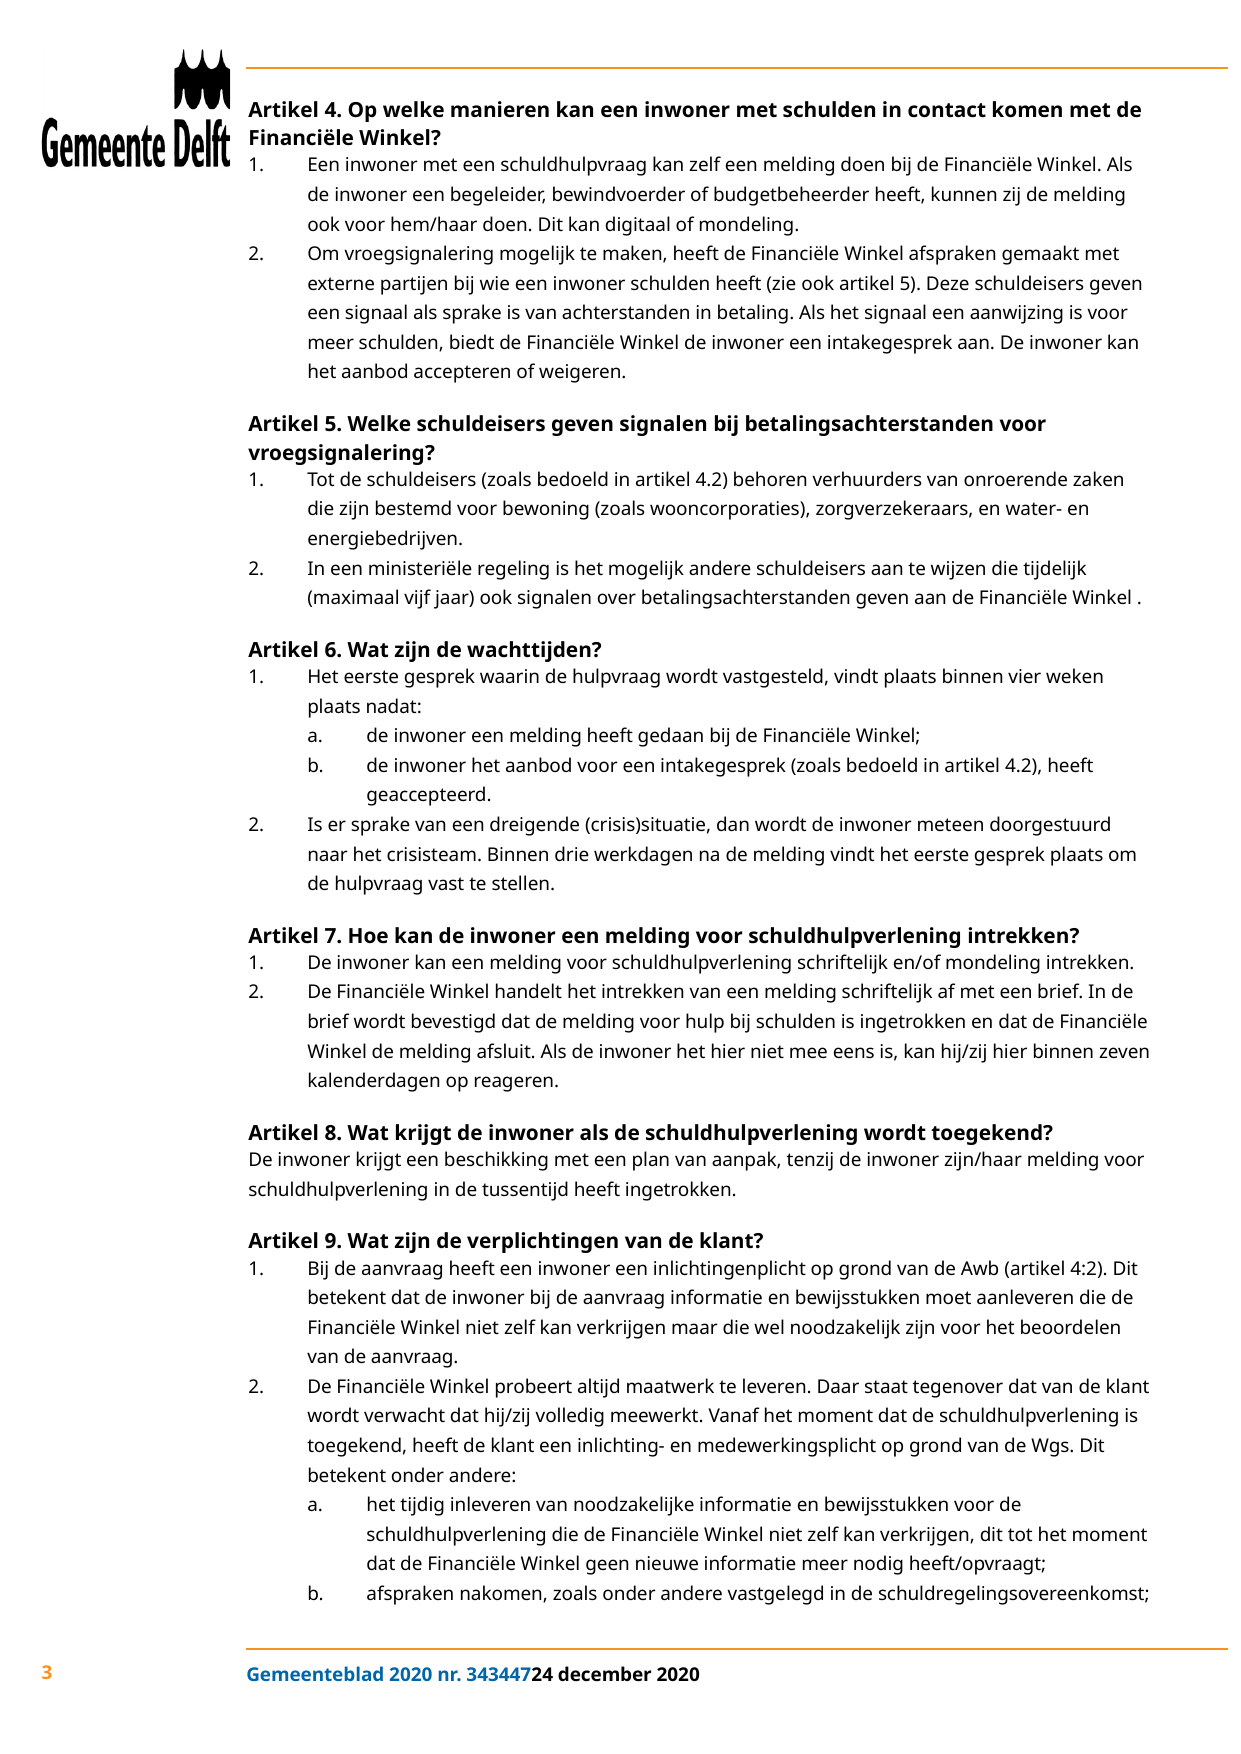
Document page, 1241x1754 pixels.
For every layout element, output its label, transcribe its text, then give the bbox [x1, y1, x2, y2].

text Artikel 4. Op welke manieren kan een inwoner met schulden in contact komen met de Financiële Winkel? [248, 95, 1152, 152]
list Bij de aanvraag heeft een inwoner een inlichtingenplicht op grond van de Awb (artikel 4:2). Dit betekent dat de inwoner bij de aanvraag informatie en bewijsstukken moet aanleveren die de Financiële Winkel niet zelf kan verkrijgen maar die wel noodzakelijk zijn voor het beoordelen van de aanvraag. [248, 1255, 1152, 1369]
list afspraken nakomen, zoals onder andere vastgelegd in de schuldregelingsovereenkomst; [307, 1580, 1152, 1606]
text Artikel 5. Welke schuldeisers geven signalen bij betalingsachterstanden voor vroegsignalering? [248, 409, 1152, 466]
text Artikel 9. Wat zijn de verplichtingen van de klant? [248, 1226, 1152, 1255]
list De Financiële Winkel probeert altijd maatwerk te leveren. Daar staat tegenover dat van de klant wordt verwacht dat hij/zij volledig meewerkt. Vanaf het moment dat de schuldhulpverlening is toegekend, heeft de klant een inlichting- en medewerkingsplicht op grond van de Wgs. Dit betekent onder andere: [248, 1373, 1152, 1488]
list In een ministeriële regeling is het mogelijk andere schuldeisers aan te wijzen die tijdelijk (maximaal vijf jaar) ook signalen over betalingsachterstanden geven aan de Financiële Winkel . [248, 555, 1152, 610]
text Artikel 6. Wat zijn de wachttijden? [248, 635, 1152, 663]
list Tot de schuldeisers (zoals bedoeld in artikel 4.2) behoren verhuurders van onroerende zaken die zijn bestemd voor bewoning (zoals wooncorporaties), zorgverzekeraars, en water- en energiebedrijven. [248, 466, 1152, 551]
list De Financiële Winkel handelt het intrekken van een melding schriftelijk af met een brief. In de brief wordt bevestigd dat de melding voor hulp bij schulden is ingetrokken en dat de Financiële Winkel de melding afsluit. Als de inwoner het hier niet mee eens is, kan hij/zij hier binnen zeven kalenderdagen op reageren. [248, 979, 1152, 1093]
text Artikel 8. Wat krijgt de inwoner als de schuldhulpverlening wordt toegekend? [248, 1118, 1152, 1146]
list De inwoner kan een melding voor schuldhulpverlening schriftelijk en/of mondeling intrekken. [248, 949, 1152, 975]
list Om vroegsignalering mogelijk te maken, heeft de Financiële Winkel afspraken gemaakt met externe partijen bij wie een inwoner schulden heeft (zie ook artikel 5). Deze schuldeisers geven een signaal als sprake is van achterstanden in betaling. Als het signaal een aanwijzing is voor meer schulden, biedt de Financiële Winkel de inwoner een intakegesprek aan. De inwoner kan het aanbod accepteren of weigeren. [248, 240, 1152, 384]
list de inwoner een melding heeft gedaan bij de Financiële Winkel; [307, 722, 1152, 748]
picture [41, 47, 231, 172]
list Het eerste gesprek waarin de hulpvraag wordt vastgesteld, vindt plaats binnen vier weken plaats nadat: [248, 663, 1152, 718]
list het tijdig inleveren van noodzakelijke informatie en bewijsstukken voor de schuldhulpverlening die de Financiële Winkel niet zelf kan verkrijgen, dit tot het moment dat de Financiële Winkel geen nieuwe informatie meer nodig heeft/opvraagt; [307, 1491, 1152, 1576]
text Artikel 7. Hoe kan de inwoner een melding voor schuldhulpverlening intrekken? [248, 921, 1152, 949]
list de inwoner het aanbod voor een intakegesprek (zoals bedoeld in artikel 4.2), heeft geaccepteerd. [307, 752, 1152, 807]
text De inwoner krijgt een beschikking met een plan van aanpak, tenzij de inwoner zijn/haar melding voor schuldhulpverlening in de tussentijd heeft ingetrokken. [248, 1146, 1152, 1202]
list Is er sprake van een dreigende (crisis)situatie, dan wordt de inwoner meteen doorgestuurd naar het crisisteam. Binnen drie werkdagen na de melding vindt het eerste gesprek plaats om de hulpvraag vast te stellen. [248, 811, 1152, 896]
list Een inwoner met een schuldhulpvraag kan zelf een melding doen bij de Financiële Winkel. Als de inwoner een begeleider, bewindvoerder of budgetbeheerder heeft, kunnen zij de melding ook voor hem/haar doen. Dit kan digitaal of mondeling. [248, 152, 1152, 237]
